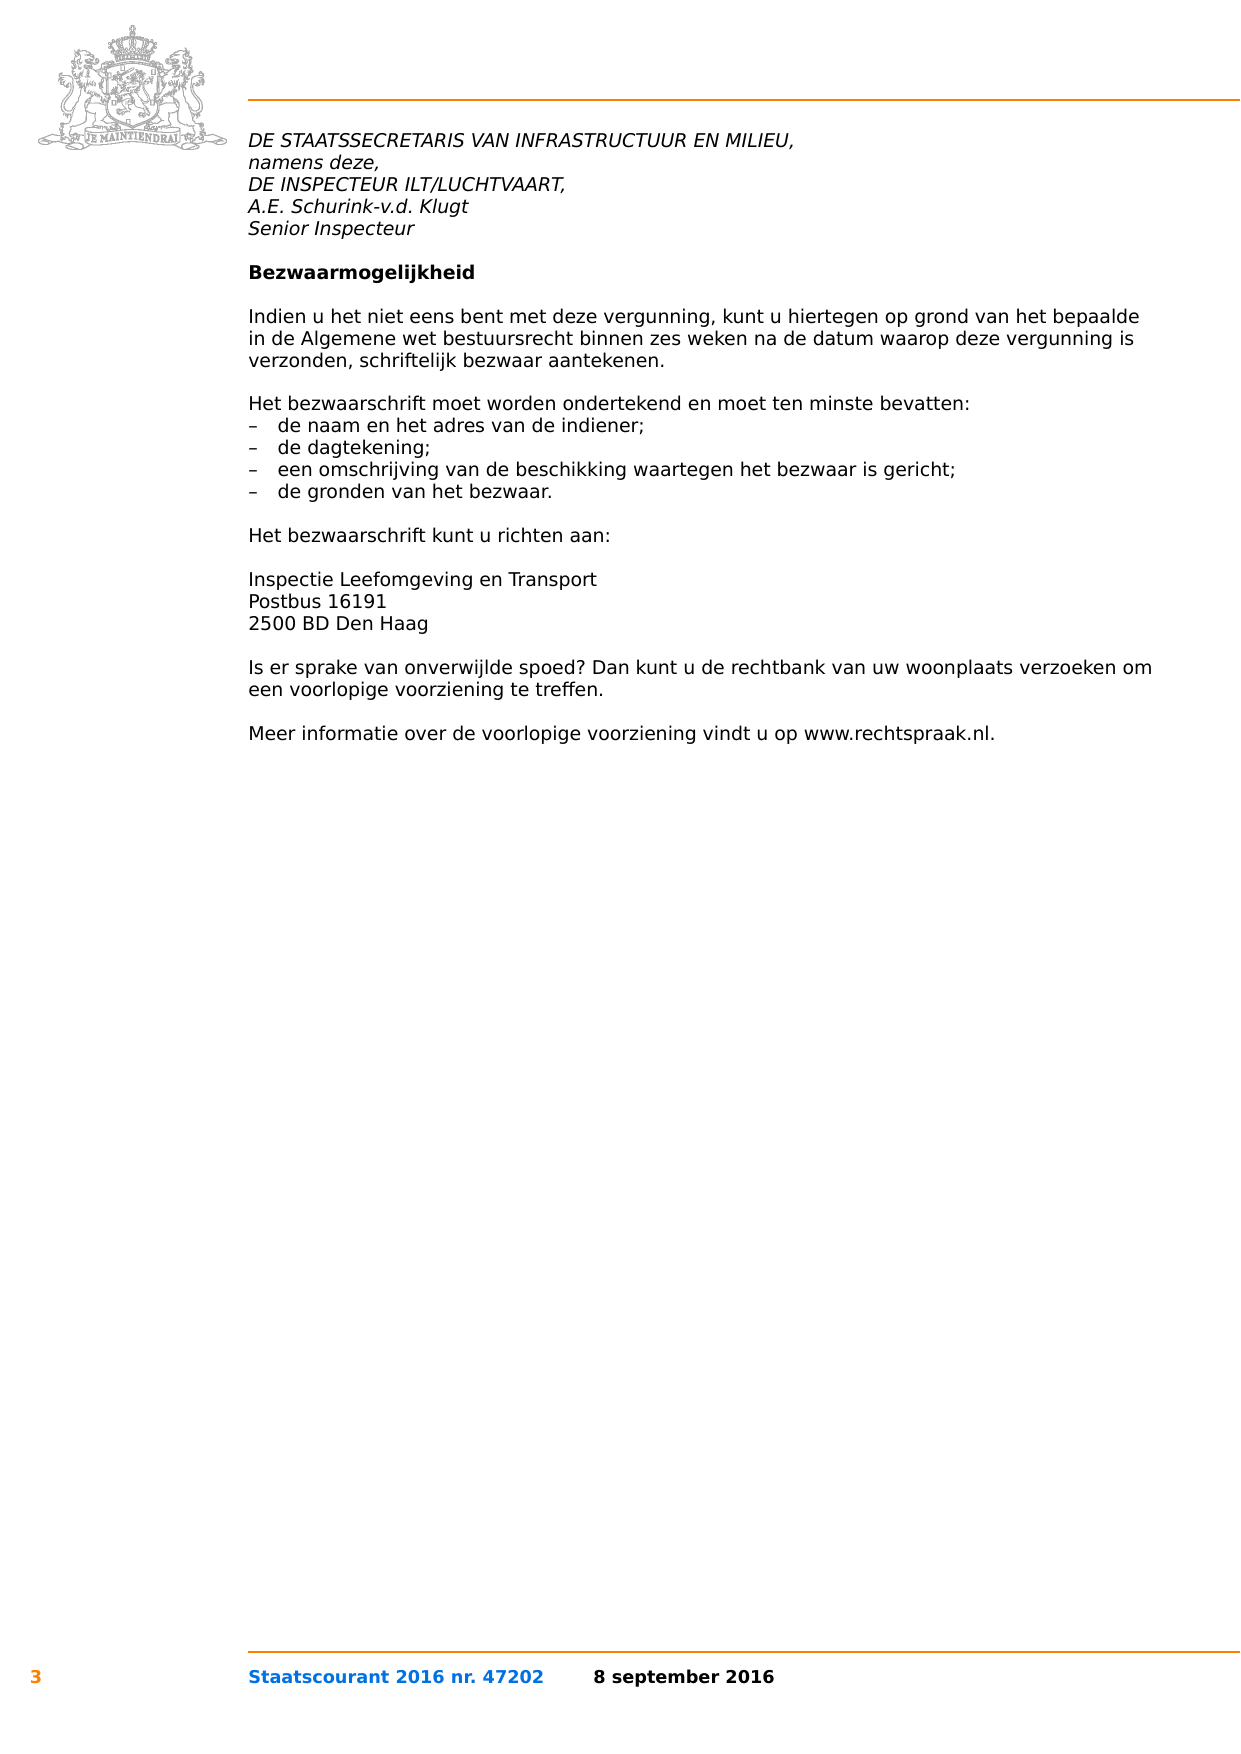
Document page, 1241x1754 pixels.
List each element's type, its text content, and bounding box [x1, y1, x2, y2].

text Het bezwaarschrift moet worden ondertekend en moet ten minste bevatten: [248, 393, 1163, 415]
text Is er sprake van onverwijlde spoed? Dan kunt u de rechtbank van uw woonplaats verzoeken om een voorlopige voorziening te treffen. [248, 657, 1163, 701]
text Het bezwaarschrift kunt u richten aan: [248, 525, 1163, 547]
text Bezwaarmogelijkheid [248, 262, 1163, 284]
text DE STAATSSECRETARIS VAN INFRASTRUCTUUR EN MILIEU, namens deze, DE INSPECTEUR ILT/LUCHTVAART, A.E. Schurink-v.d. Klugt Senior Inspecteur [248, 130, 1163, 240]
text Meer informatie over de voorlopige voorziening vindt u op www.rechtspraak.nl. [248, 723, 1163, 744]
text – een omschrijving van de beschikking waartegen het bezwaar is gericht; [248, 459, 1163, 481]
text Inspectie Leefomgeving en Transport [248, 569, 1163, 591]
text – de naam en het adres van de indiener; [248, 415, 1163, 437]
text 2500 BD Den Haag [248, 613, 1163, 635]
text – de dagtekening; [248, 437, 1163, 459]
text – de gronden van het bezwaar. [248, 481, 1163, 503]
text Indien u het niet eens bent met deze vergunning, kunt u hiertegen op grond van het bepaalde in de Algemene wet bestuursrecht binnen zes weken na de datum waarop deze vergunning is verzonden, schriftelijk bezwaar aantekenen. [248, 306, 1163, 371]
text Postbus 16191 [248, 591, 1163, 613]
picture [38, 25, 227, 150]
